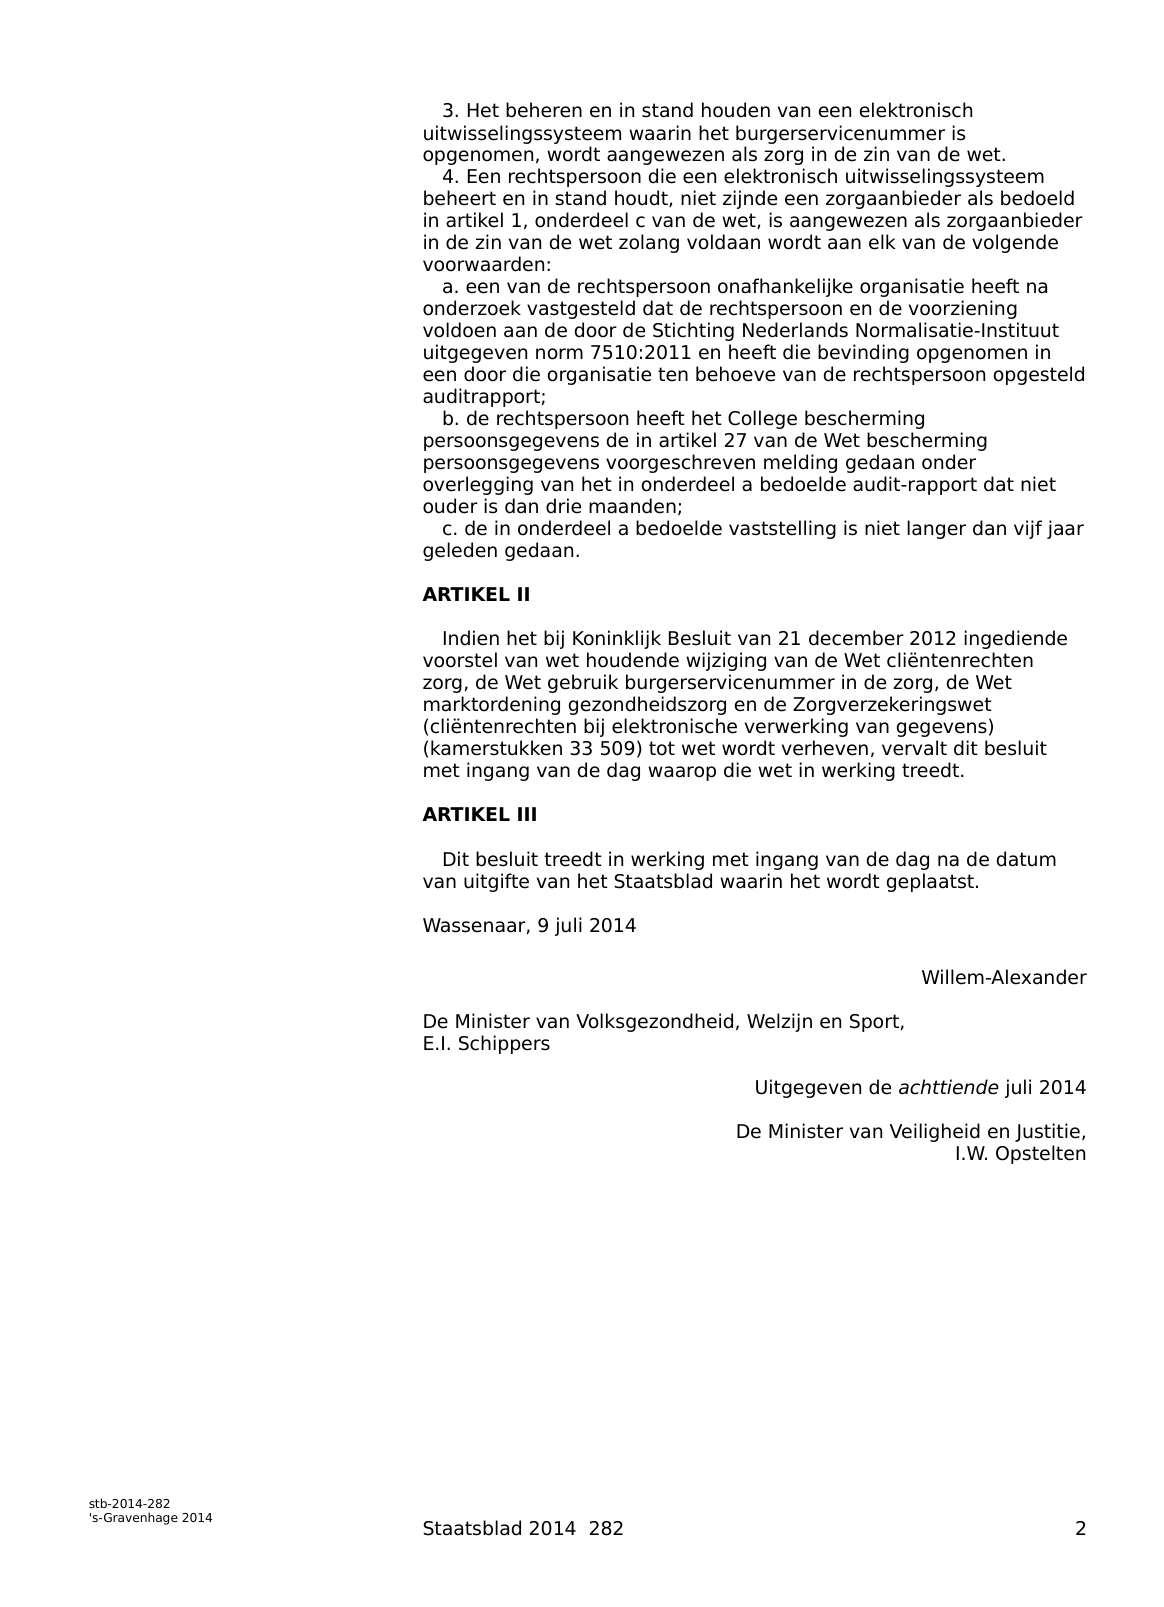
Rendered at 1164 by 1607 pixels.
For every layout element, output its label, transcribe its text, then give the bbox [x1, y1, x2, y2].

text a. een van de rechtspersoon onafhankelijke organisatie heeft na onderzoek vastgesteld dat de rechtspersoon en de voorziening voldoen aan de door de Stichting Nederlands Normalisatie-Instituut uitgegeven norm 7510:2011 en heeft die bevinding opgenomen in een door die organisatie ten behoeve van de rechtspersoon opgesteld auditrapport; [422, 276, 1087, 408]
text 's-Gravenhage 2014 [88, 1511, 323, 1525]
text De Minister van Volksgezondheid, Welzijn en Sport, E.I. Schippers [422, 1011, 1087, 1055]
text c. de in onderdeel a bedoelde vaststelling is niet langer dan vijf jaar geleden gedaan. [422, 518, 1087, 562]
text De Minister van Veiligheid en Justitie, I.W. Opstelten [422, 1121, 1087, 1165]
text b. de rechtspersoon heeft het College bescherming persoonsgegevens de in artikel 27 van de Wet bescherming persoonsgegevens voorgeschreven melding gedaan onder overlegging van het in onderdeel a bedoelde audit-rapport dat niet ouder is dan drie maanden; [422, 408, 1087, 518]
text stb-2014-282 [88, 1497, 323, 1511]
subtitle ARTIKEL II [422, 584, 1087, 606]
text 3. Het beheren en in stand houden van een elektronisch uitwisselingssysteem waarin het burgerservicenummer is opgenomen, wordt aangewezen als zorg in de zin van de wet. [422, 100, 1087, 166]
text Uitgegeven de achttiende juli 2014 [422, 1077, 1087, 1099]
text Dit besluit treedt in werking met ingang van de dag na de datum van uitgifte van het Staatsblad waarin het wordt geplaatst. [422, 848, 1087, 892]
text Indien het bij Koninklijk Besluit van 21 december 2012 ingediende voorstel van wet houdende wijziging van de Wet cliëntenrechten zorg, de Wet gebruik burgerservicenummer in de zorg, de Wet marktordening gezondheidszorg en de Zorgverzekeringswet (cliëntenrechten bij elektronische verwerking van gegevens) (kamerstukken 33 509) tot wet wordt verheven, vervalt dit besluit met ingang van de dag waarop die wet in werking treedt. [422, 628, 1087, 782]
text Willem-Alexander [422, 967, 1087, 989]
text Wassenaar, 9 juli 2014 [422, 915, 1087, 937]
subtitle ARTIKEL III [422, 804, 1087, 826]
text 4. Een rechtspersoon die een elektronisch uitwisselingssysteem beheert en in stand houdt, niet zijnde een zorgaanbieder als bedoeld in artikel 1, onderdeel c van de wet, is aangewezen als zorgaanbieder in de zin van de wet zolang voldaan wordt aan elk van de volgende voorwaarden: [422, 166, 1087, 276]
